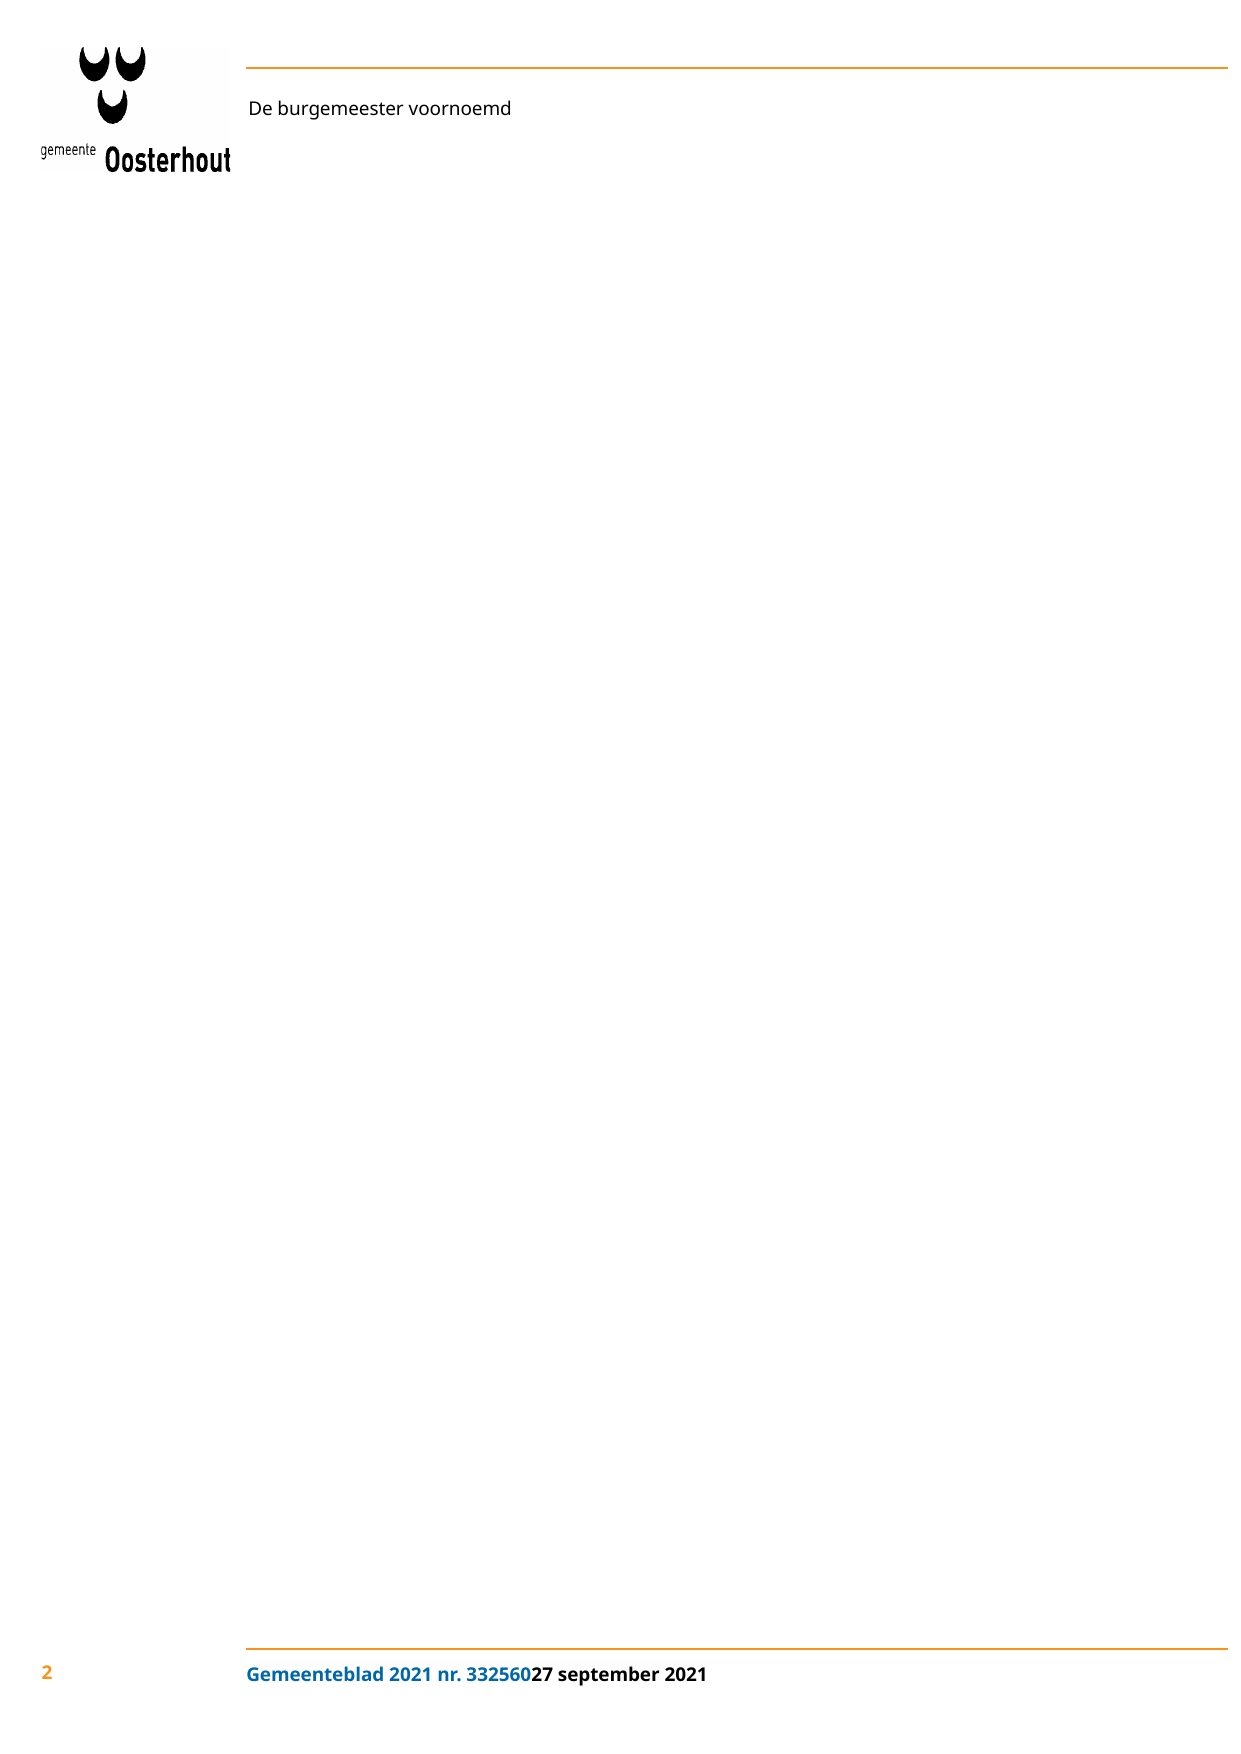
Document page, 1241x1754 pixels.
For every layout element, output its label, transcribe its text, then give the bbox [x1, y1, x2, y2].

picture [41, 47, 231, 172]
text De burgemeester voornoemd [248, 95, 1152, 121]
